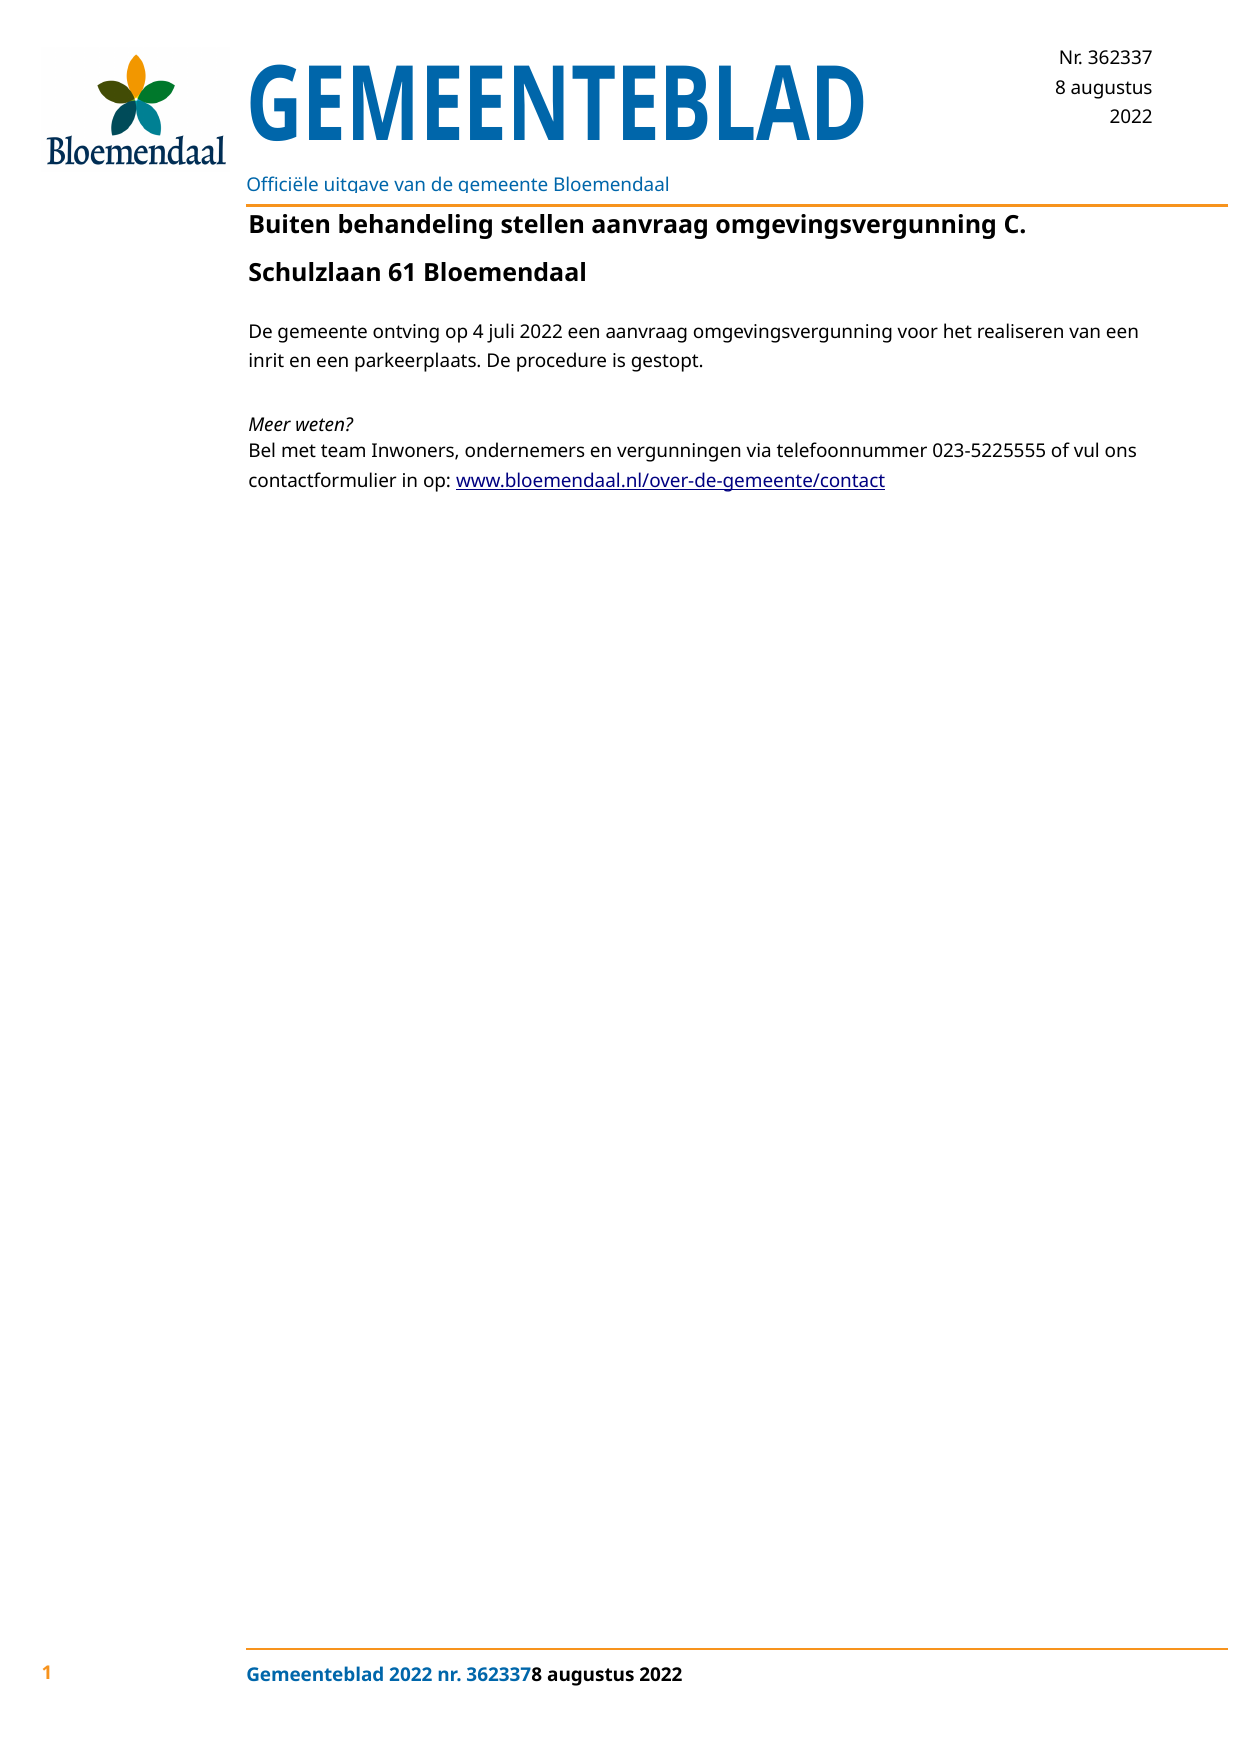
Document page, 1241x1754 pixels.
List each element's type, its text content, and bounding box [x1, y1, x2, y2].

text Buiten behandeling stellen aanvraag omgevingsvergunning C. Schulzlaan 61 Bloemendaal [248, 207, 1152, 288]
picture [41, 47, 231, 172]
text Bel met team Inwoners, ondernemers en vergunningen via telefoonnummer 023-5225555 of vul ons contactformulier in op: www.bloemendaal.nl/over-de-gemeente/contact [248, 437, 1152, 492]
text De gemeente ontving op 4 juli 2022 een aanvraag omgevingsvergunning voor het realiseren van een inrit en een parkeerplaats. De procedure is gestopt. [248, 318, 1152, 373]
text Meer weten? [248, 411, 1152, 437]
